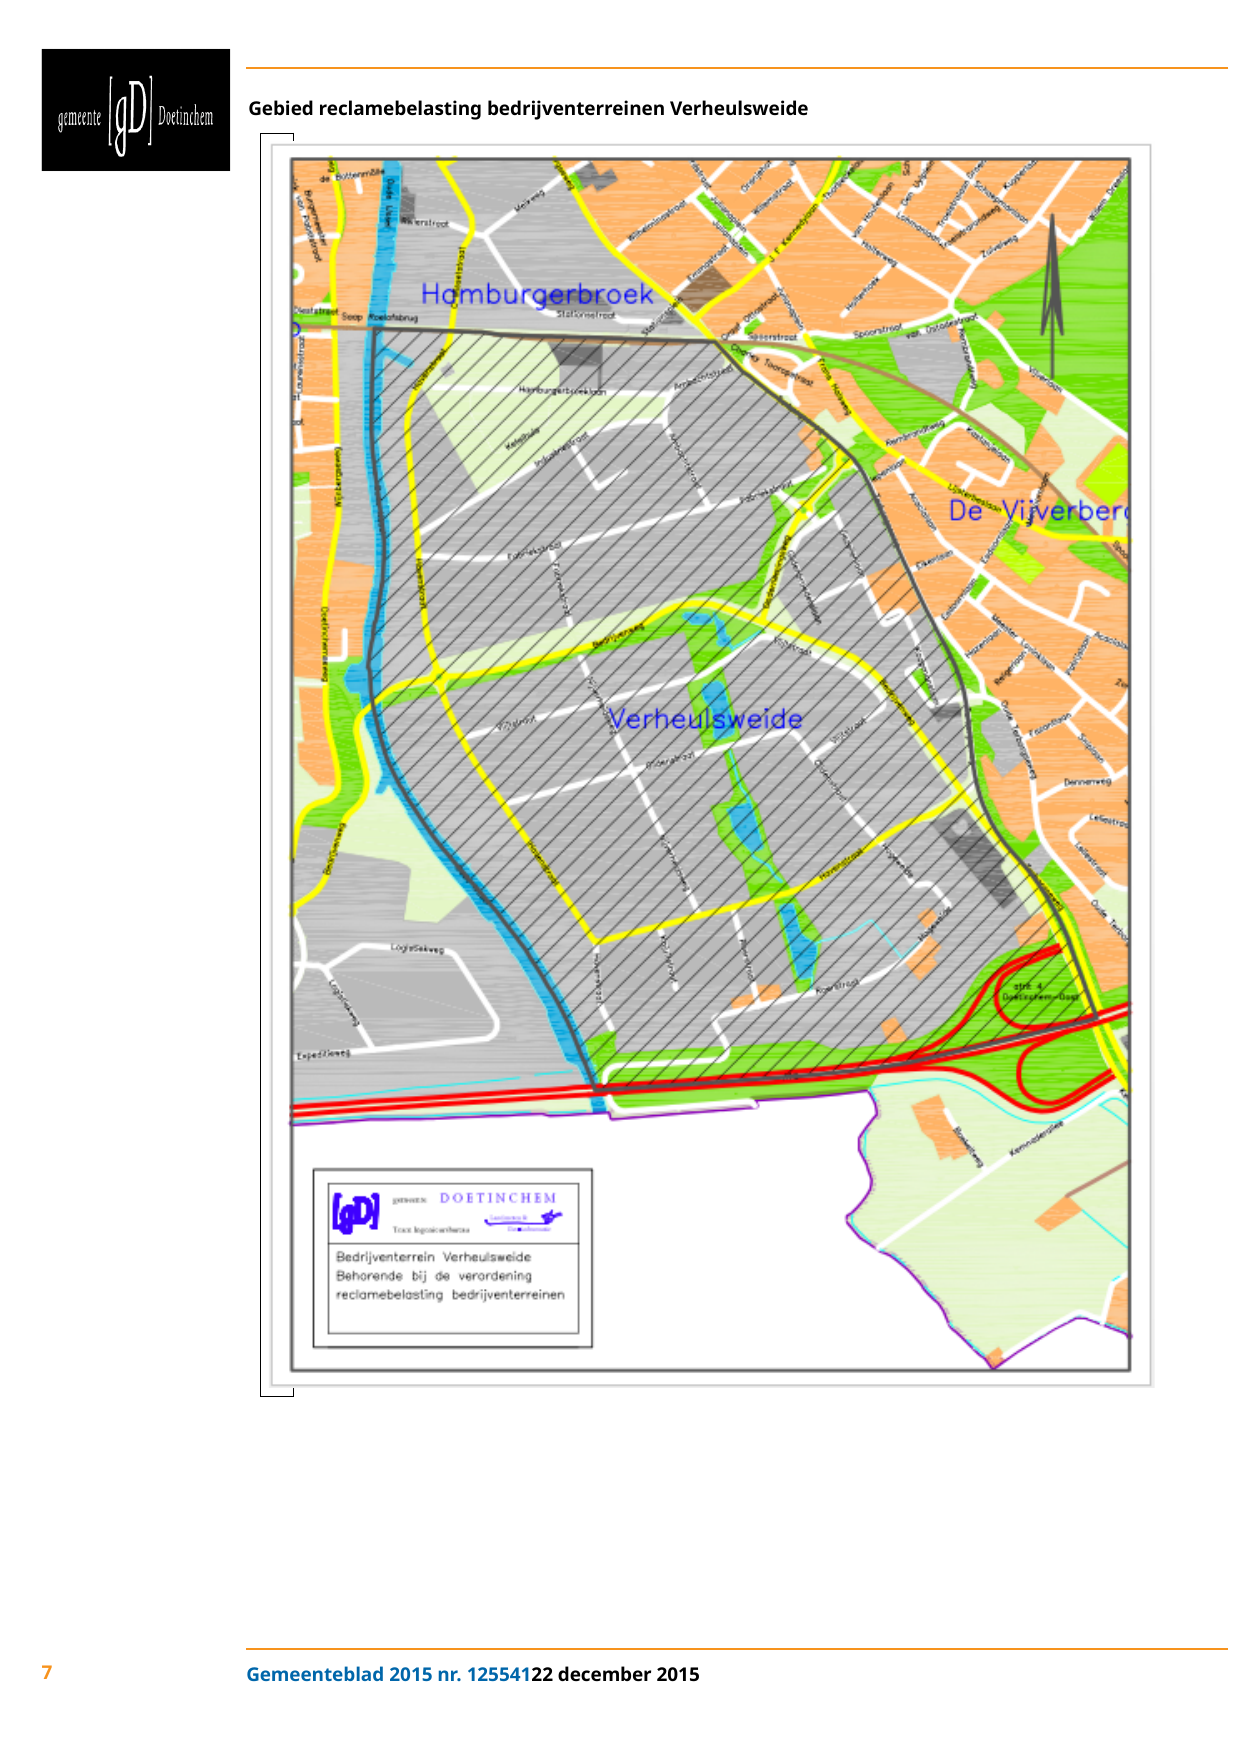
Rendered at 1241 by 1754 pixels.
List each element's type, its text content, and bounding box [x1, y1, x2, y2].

picture [41, 47, 231, 172]
picture [268, 141, 1155, 1388]
text Gebied reclamebelasting bedrijventerreinen Verheulsweide [248, 95, 1152, 121]
